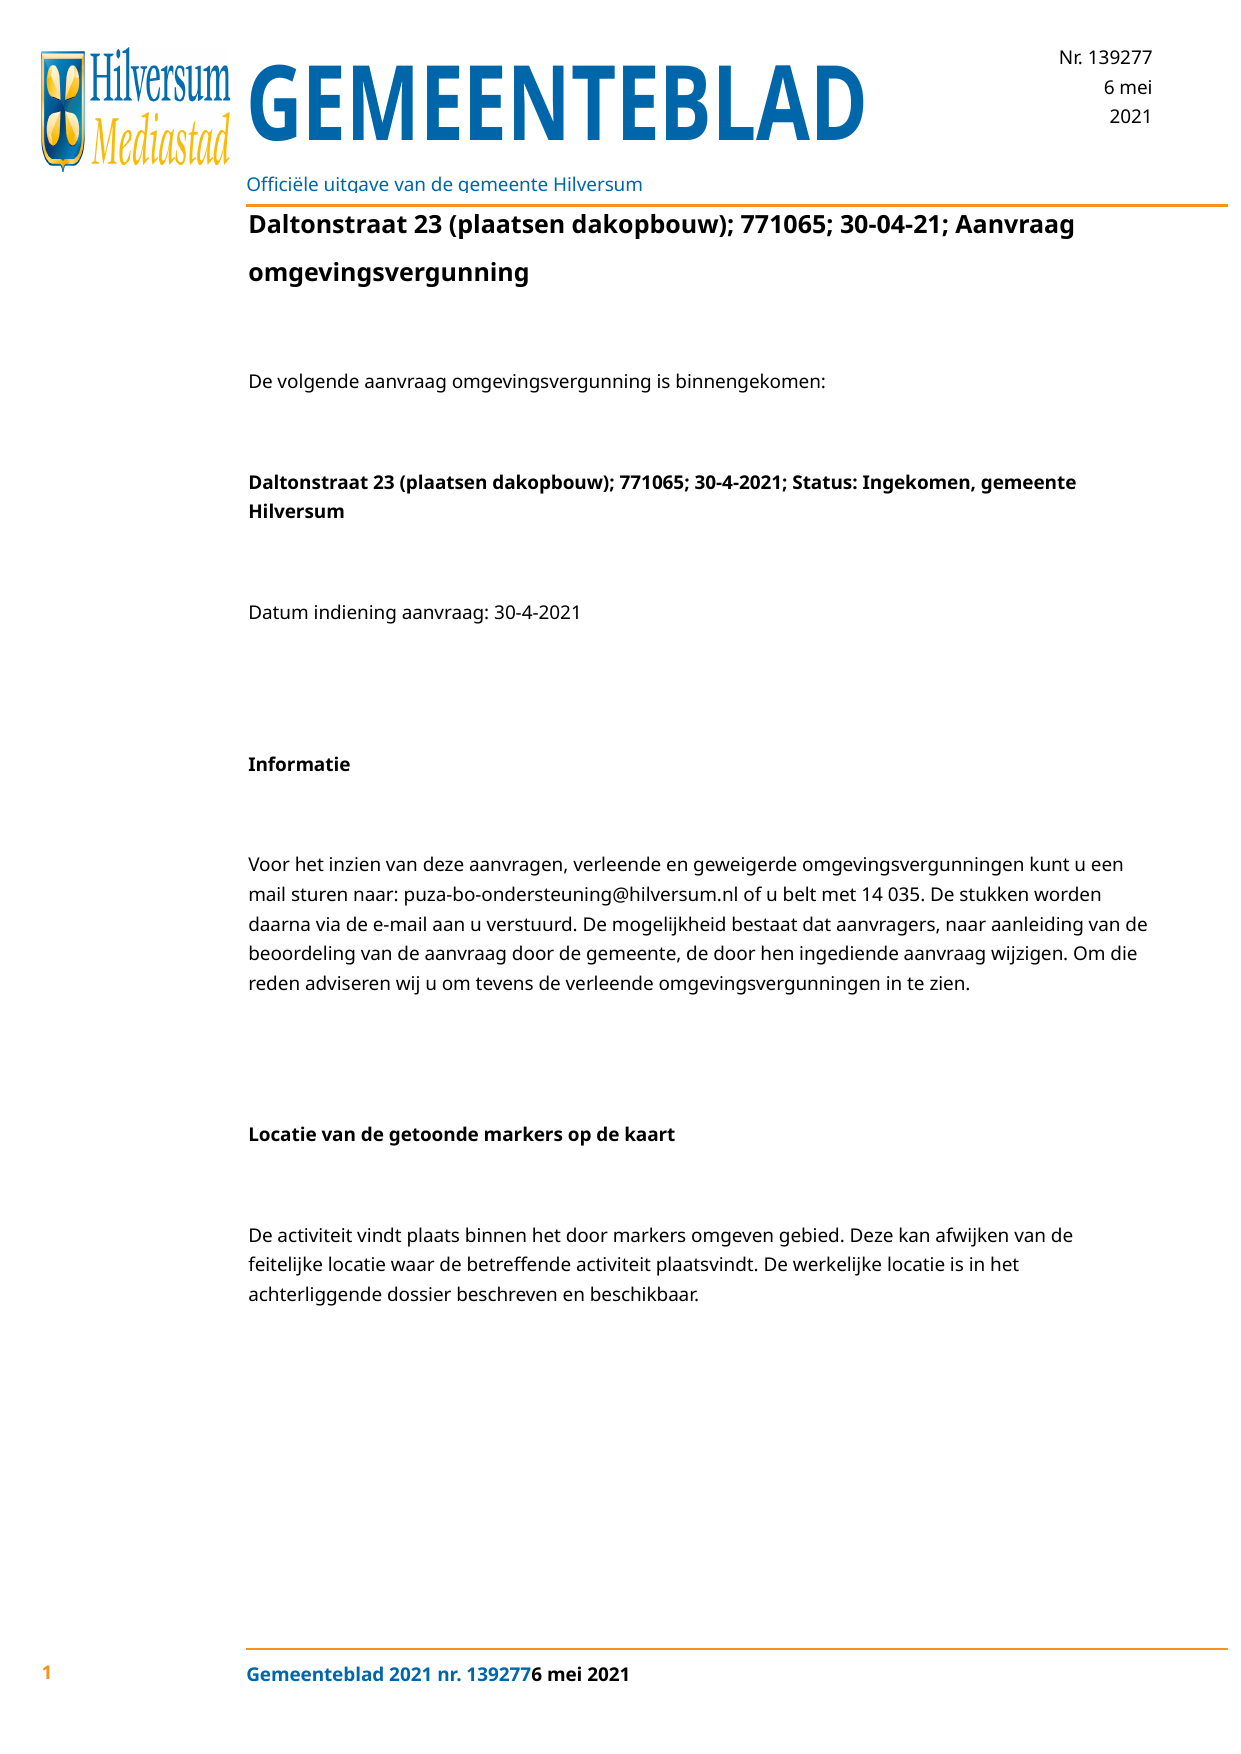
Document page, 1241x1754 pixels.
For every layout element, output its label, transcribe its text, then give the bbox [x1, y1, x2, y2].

text De volgende aanvraag omgevingsvergunning is binnengekomen: [248, 368, 1152, 394]
text Locatie van de getoonde markers op de kaart [248, 1121, 1152, 1147]
text Voor het inzien van deze aanvragen, verleende en geweigerde omgevingsvergunningen kunt u een mail sturen naar: puza-bo-ondersteuning@hilversum.nl of u belt met 14 035. De stukken worden daarna via de e-mail aan u verstuurd. De mogelijkheid bestaat dat aanvragers, naar aanleiding van de beoordeling van de aanvraag door de gemeente, de door hen ingediende aanvraag wijzigen. Om die reden adviseren wij u om tevens de verleende omgevingsvergunningen in te zien. [248, 852, 1152, 996]
text Daltonstraat 23 (plaatsen dakopbouw); 771065; 30-04-21; Aanvraag omgevingsvergunning [248, 207, 1152, 288]
text Daltonstraat 23 (plaatsen dakopbouw); 771065; 30-4-2021; Status: Ingekomen, gemeente Hilversum [248, 469, 1152, 524]
text Datum indiening aanvraag: 30-4-2021 [248, 599, 1152, 625]
text De activiteit vindt plaats binnen het door markers omgeven gebied. Deze kan afwijken van de feitelijke locatie waar de betreffende activiteit plaatsvindt. De werkelijke locatie is in het achterliggende dossier beschreven en beschikbaar. [248, 1222, 1152, 1307]
text Informatie [248, 751, 1152, 777]
picture [41, 47, 231, 172]
